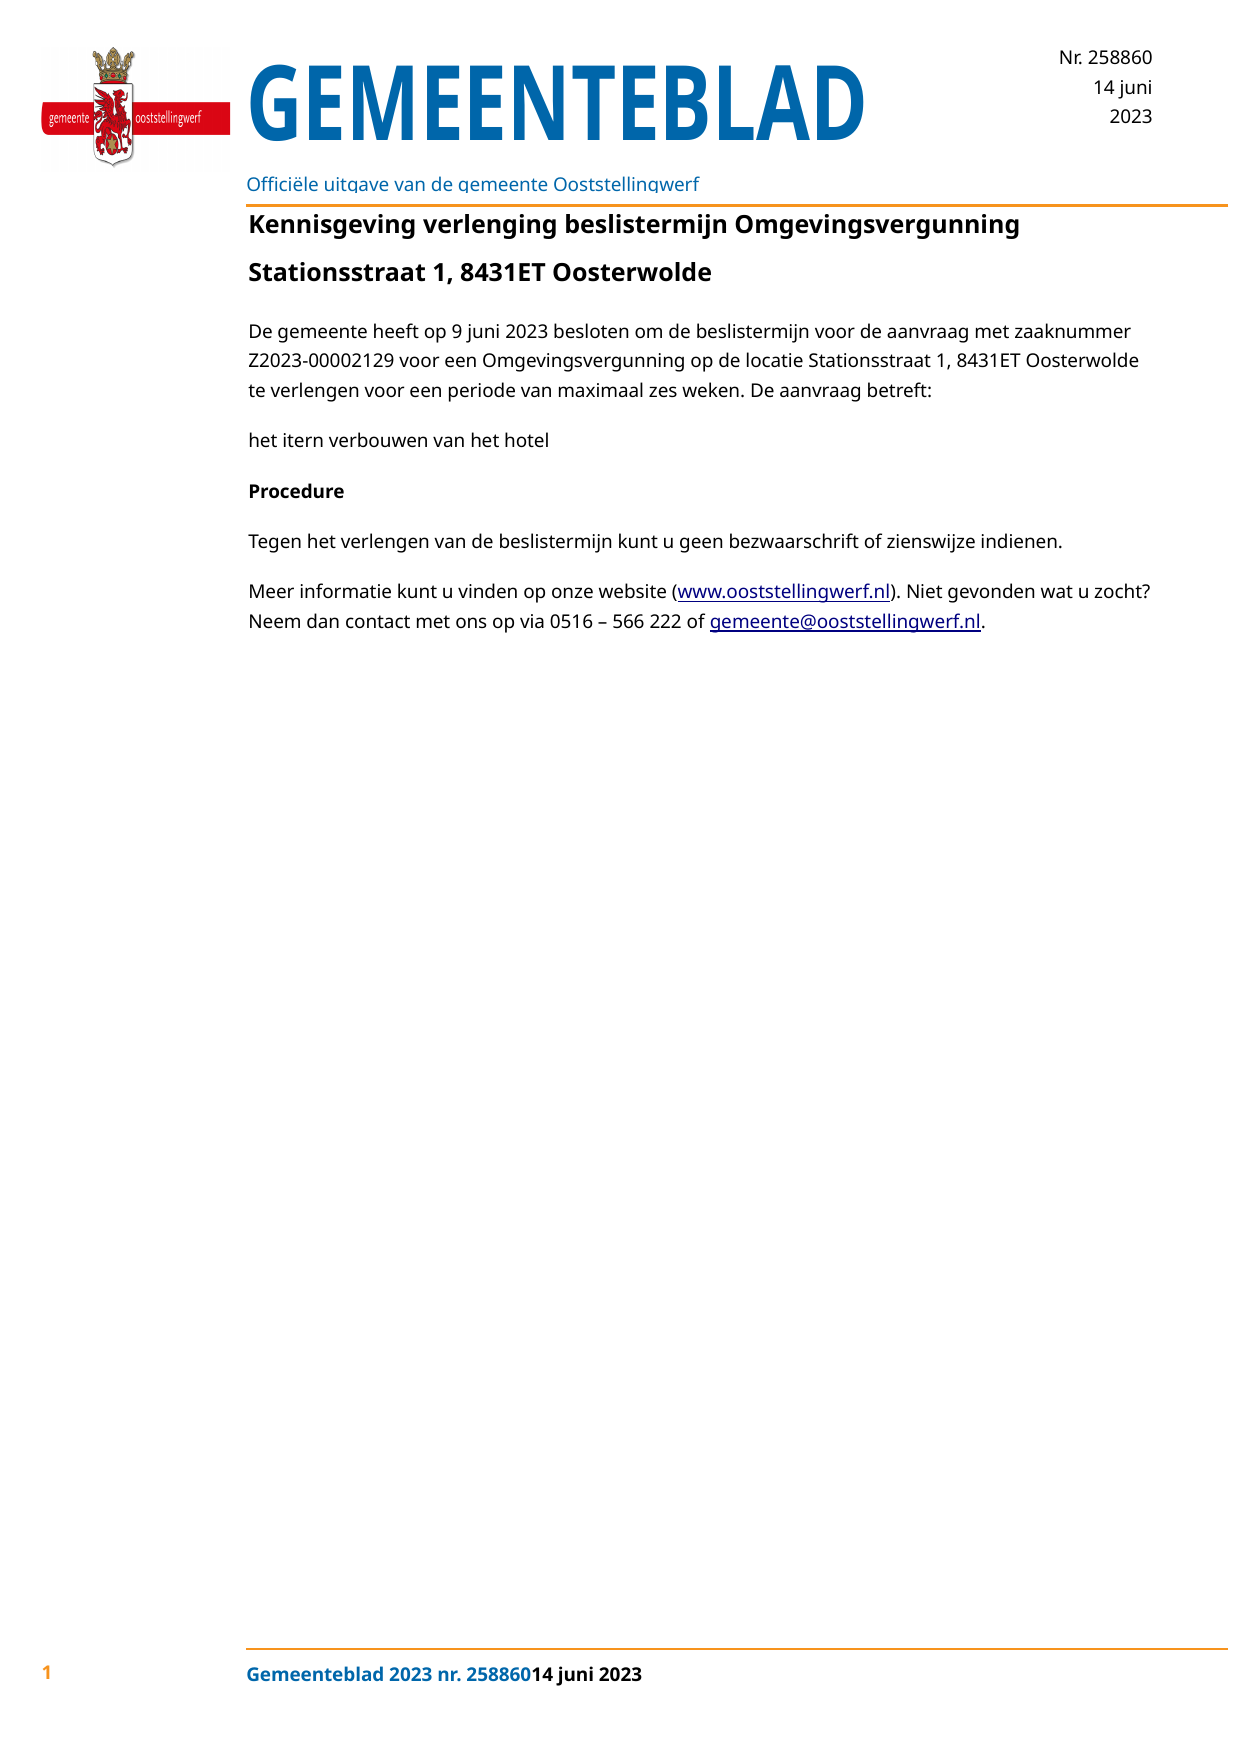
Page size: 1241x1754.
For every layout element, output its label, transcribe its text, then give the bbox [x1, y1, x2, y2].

text het itern verbouwen van het hotel [248, 427, 1152, 453]
text Procedure [248, 478, 1152, 504]
picture [41, 47, 231, 172]
text Kennisgeving verlenging beslistermijn Omgevingsvergunning Stationsstraat 1, 8431ET Oosterwolde [248, 207, 1152, 288]
text De gemeente heeft op 9 juni 2023 besloten om de beslistermijn voor de aanvraag met zaaknummer Z2023-00002129 voor een Omgevingsvergunning op de locatie Stationsstraat 1, 8431ET Oosterwolde te verlengen voor een periode van maximaal zes weken. De aanvraag betreft: [248, 318, 1152, 403]
text Tegen het verlengen van de beslistermijn kunt u geen bezwaarschrift of zienswijze indienen. [248, 528, 1152, 554]
text Meer informatie kunt u vinden op onze website (www.ooststellingwerf.nl). Niet gevonden wat u zocht? Neem dan contact met ons op via 0516 – 566 222 of gemeente@ooststellingwerf.nl. [248, 579, 1152, 634]
